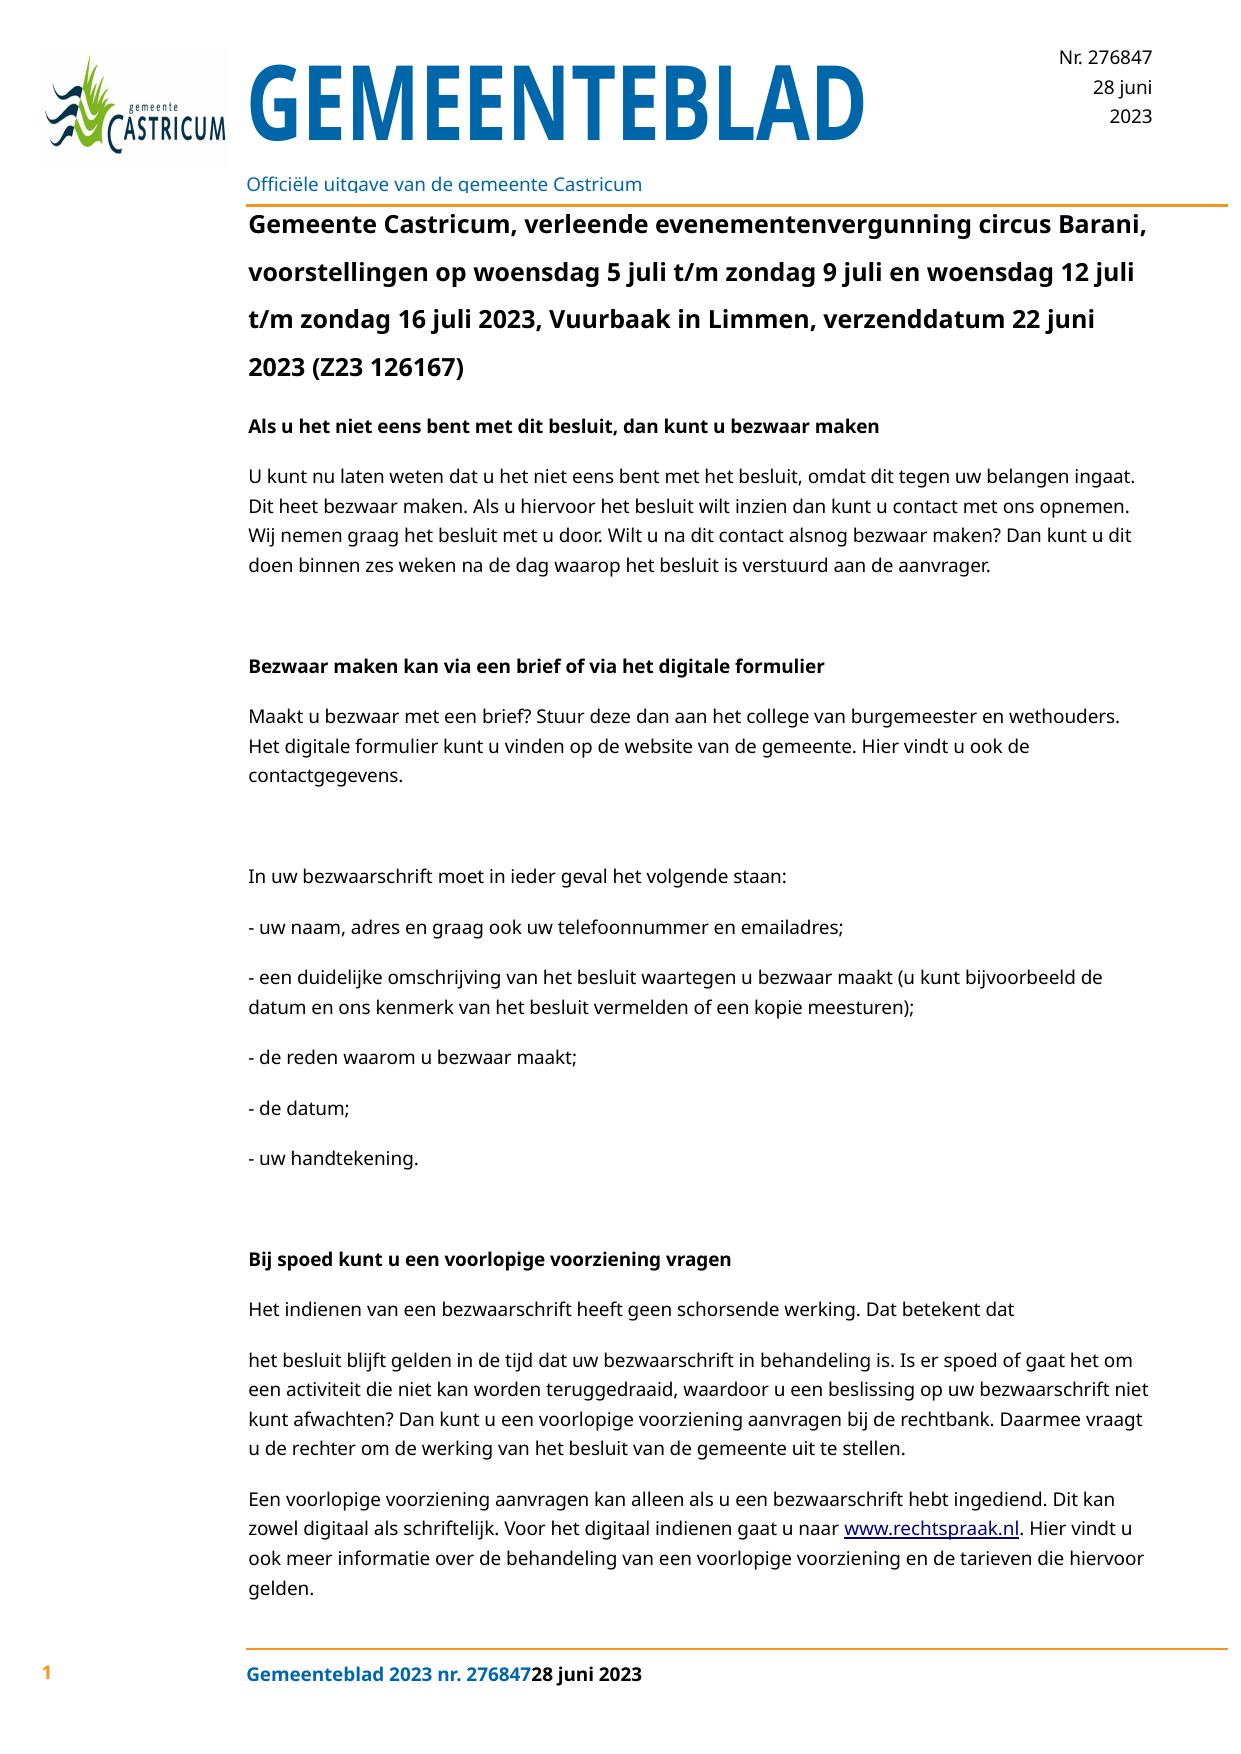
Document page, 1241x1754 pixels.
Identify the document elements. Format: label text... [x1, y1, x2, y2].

text - uw handtekening. [248, 1145, 1152, 1171]
text Gemeente Castricum, verleende evenementenvergunning circus Barani, voorstellingen op woensdag 5 juli t/m zondag 9 juli en woensdag 12 juli t/m zondag 16 juli 2023, Vuurbaak in Limmen, verzenddatum 22 juni 2023 (Z23 126167) [248, 207, 1152, 384]
text Als u het niet eens bent met dit besluit, dan kunt u bezwaar maken [248, 413, 1152, 439]
text - de reden waarom u bezwaar maakt; [248, 1044, 1152, 1070]
text In uw bezwaarschrift moet in ieder geval het volgende staan: [248, 863, 1152, 889]
text Het indienen van een bezwaarschrift heeft geen schorsende werking. Dat betekent dat [248, 1296, 1152, 1322]
text U kunt nu laten weten dat u het niet eens bent met het besluit, omdat dit tegen uw belangen ingaat. Dit heet bezwaar maken. Als u hiervoor het besluit wilt inzien dan kunt u contact met ons opnemen. Wij nemen graag het besluit met u door. Wilt u na dit contact alsnog bezwaar maken? Dan kunt u dit doen binnen zes weken na de dag waarop het besluit is verstuurd aan de aanvrager. [248, 463, 1152, 578]
text - een duidelijke omschrijving van het besluit waartegen u bezwaar maakt (u kunt bijvoorbeeld de datum en ons kenmerk van het besluit vermelden of een kopie meesturen); [248, 964, 1152, 1020]
text - de datum; [248, 1095, 1152, 1121]
text Een voorlopige voorziening aanvragen kan alleen als u een bezwaarschrift hebt ingediend. Dit kan zowel digitaal als schriftelijk. Voor het digitaal indienen gaat u naar www.rechtspraak.nl. Hier vindt u ook meer informatie over de behandeling van een voorlopige voorziening en de tarieven die hiervoor gelden. [248, 1486, 1152, 1601]
text Maakt u bezwaar met een brief? Stuur deze dan aan het college van burgemeester en wethouders. Het digitale formulier kunt u vinden op de website van de gemeente. Hier vindt u ook de contactgegevens. [248, 703, 1152, 788]
text Bij spoed kunt u een voorlopige voorziening vragen [248, 1246, 1152, 1272]
text Bezwaar maken kan via een brief of via het digitale formulier [248, 653, 1152, 679]
picture [41, 47, 231, 172]
text - uw naam, adres en graag ook uw telefoonnummer en emailadres; [248, 914, 1152, 940]
text het besluit blijft gelden in de tijd dat uw bezwaarschrift in behandeling is. Is er spoed of gaat het om een activiteit die niet kan worden teruggedraaid, waardoor u een beslissing op uw bezwaarschrift niet kunt afwachten? Dan kunt u een voorlopige voorziening aanvragen bij de rechtbank. Daarmee vraagt u de rechter om de werking van het besluit van de gemeente uit te stellen. [248, 1347, 1152, 1461]
